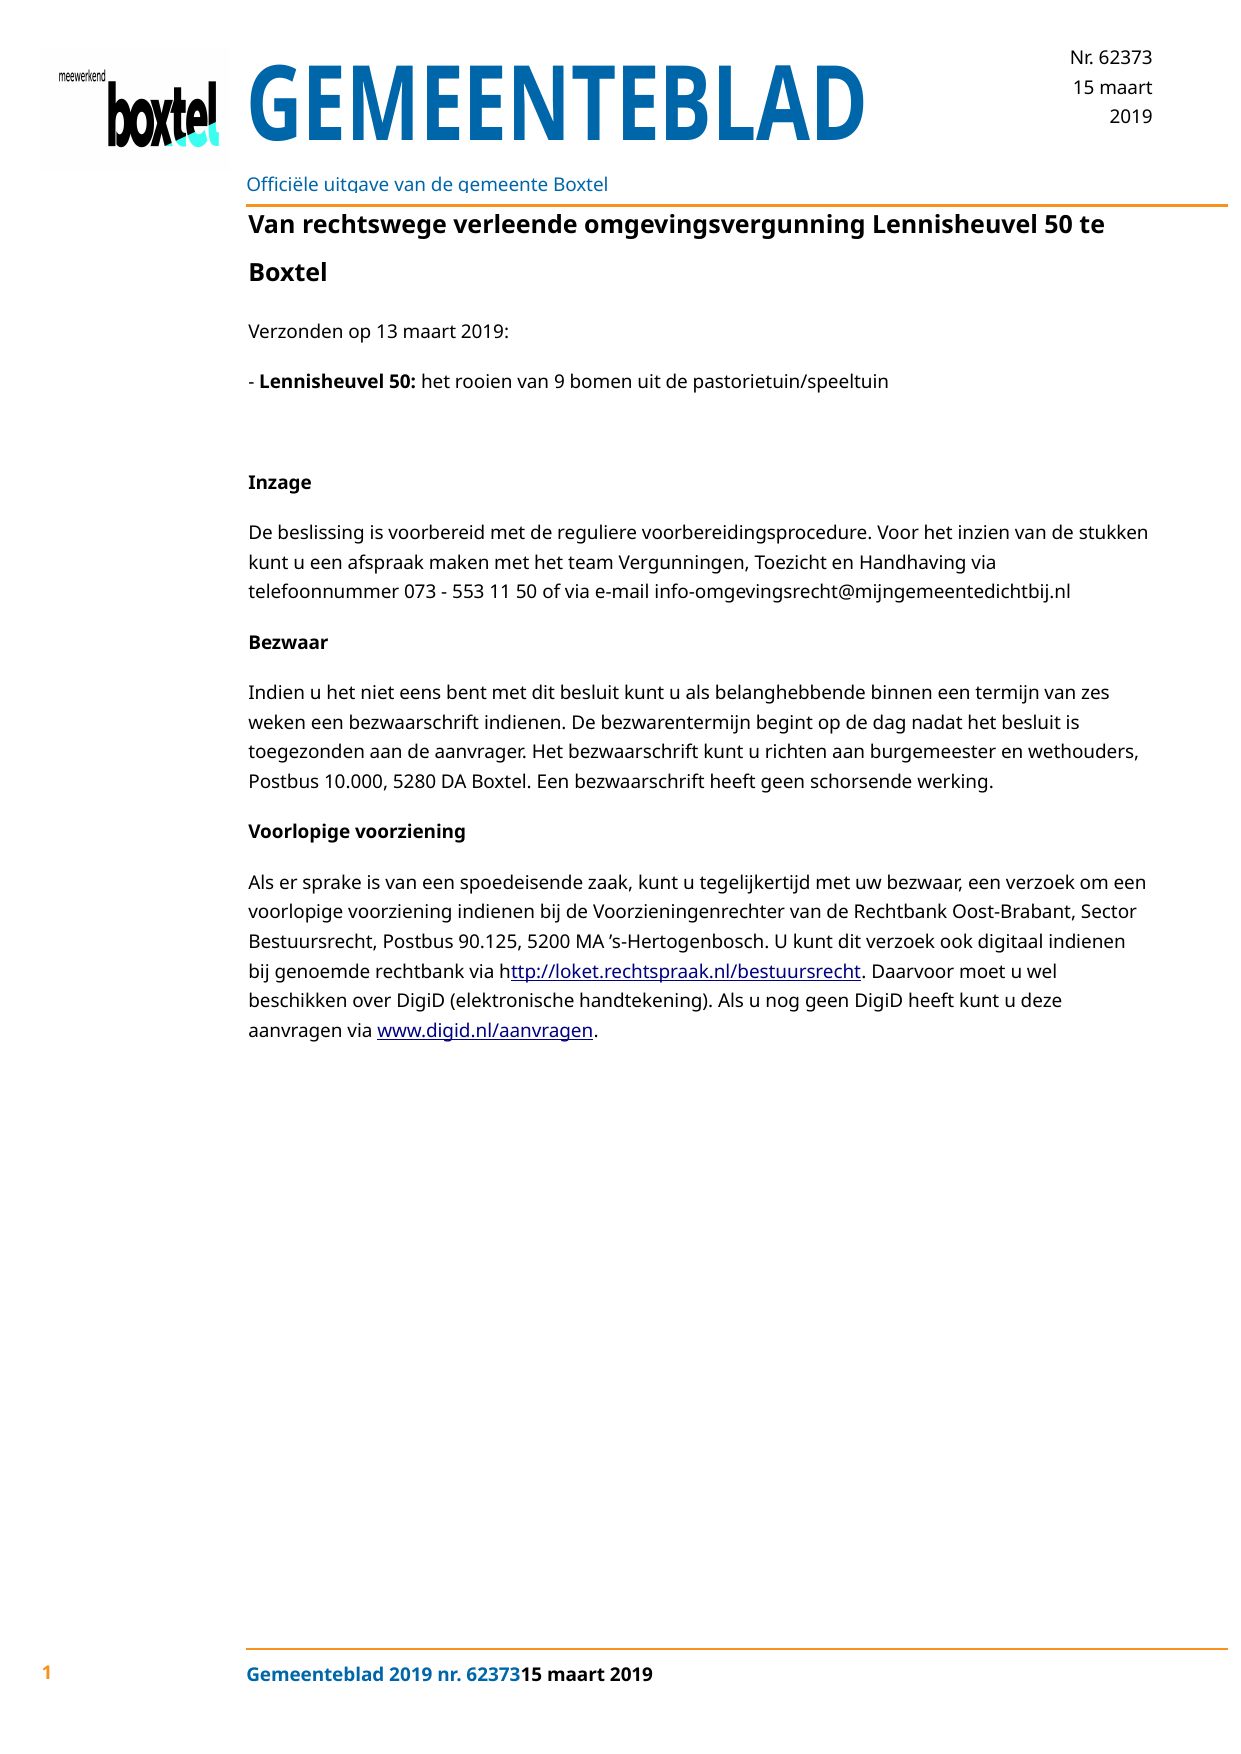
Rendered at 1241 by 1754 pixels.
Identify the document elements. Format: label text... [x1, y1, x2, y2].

text Als er sprake is van een spoedeisende zaak, kunt u tegelijkertijd met uw bezwaar, een verzoek om een voorlopige voorziening indienen bij de Voorzieningenrechter van de Rechtbank Oost-Brabant, Sector Bestuursrecht, Postbus 90.125, 5200 MA ’s-Hertogenbosch. U kunt dit verzoek ook digitaal indienen bij genoemde rechtbank via http://loket.rechtspraak.nl/bestuursrecht. Daarvoor moet u wel beschikken over DigiD (elektronische handtekening). Als u nog geen DigiD heeft kunt u deze aanvragen via www.digid.nl/aanvragen. [248, 869, 1152, 1043]
text Bezwaar [248, 629, 1152, 655]
text Van rechtswege verleende omgevingsvergunning Lennisheuvel 50 te Boxtel [248, 207, 1152, 288]
text Inzage [248, 469, 1152, 495]
text Verzonden op 13 maart 2019: [248, 318, 1152, 344]
picture [41, 47, 231, 172]
text De beslissing is voorbereid met de reguliere voorbereidingsprocedure. Voor het inzien van de stukken kunt u een afspraak maken met het team Vergunningen, Toezicht en Handhaving via telefoonnummer 073 - 553 11 50 of via e-mail info-omgevingsrecht@mijngemeentedichtbij.nl [248, 519, 1152, 604]
text - Lennisheuvel 50: het rooien van 9 bomen uit de pastorietuin/speeltuin [248, 368, 1152, 394]
text Indien u het niet eens bent met dit besluit kunt u als belanghebbende binnen een termijn van zes weken een bezwaarschrift indienen. De bezwarentermijn begint op de dag nadat het besluit is toegezonden aan de aanvrager. Het bezwaarschrift kunt u richten aan burgemeester en wethouders, Postbus 10.000, 5280 DA Boxtel. Een bezwaarschrift heeft geen schorsende werking. [248, 679, 1152, 794]
text Voorlopige voorziening [248, 819, 1152, 844]
